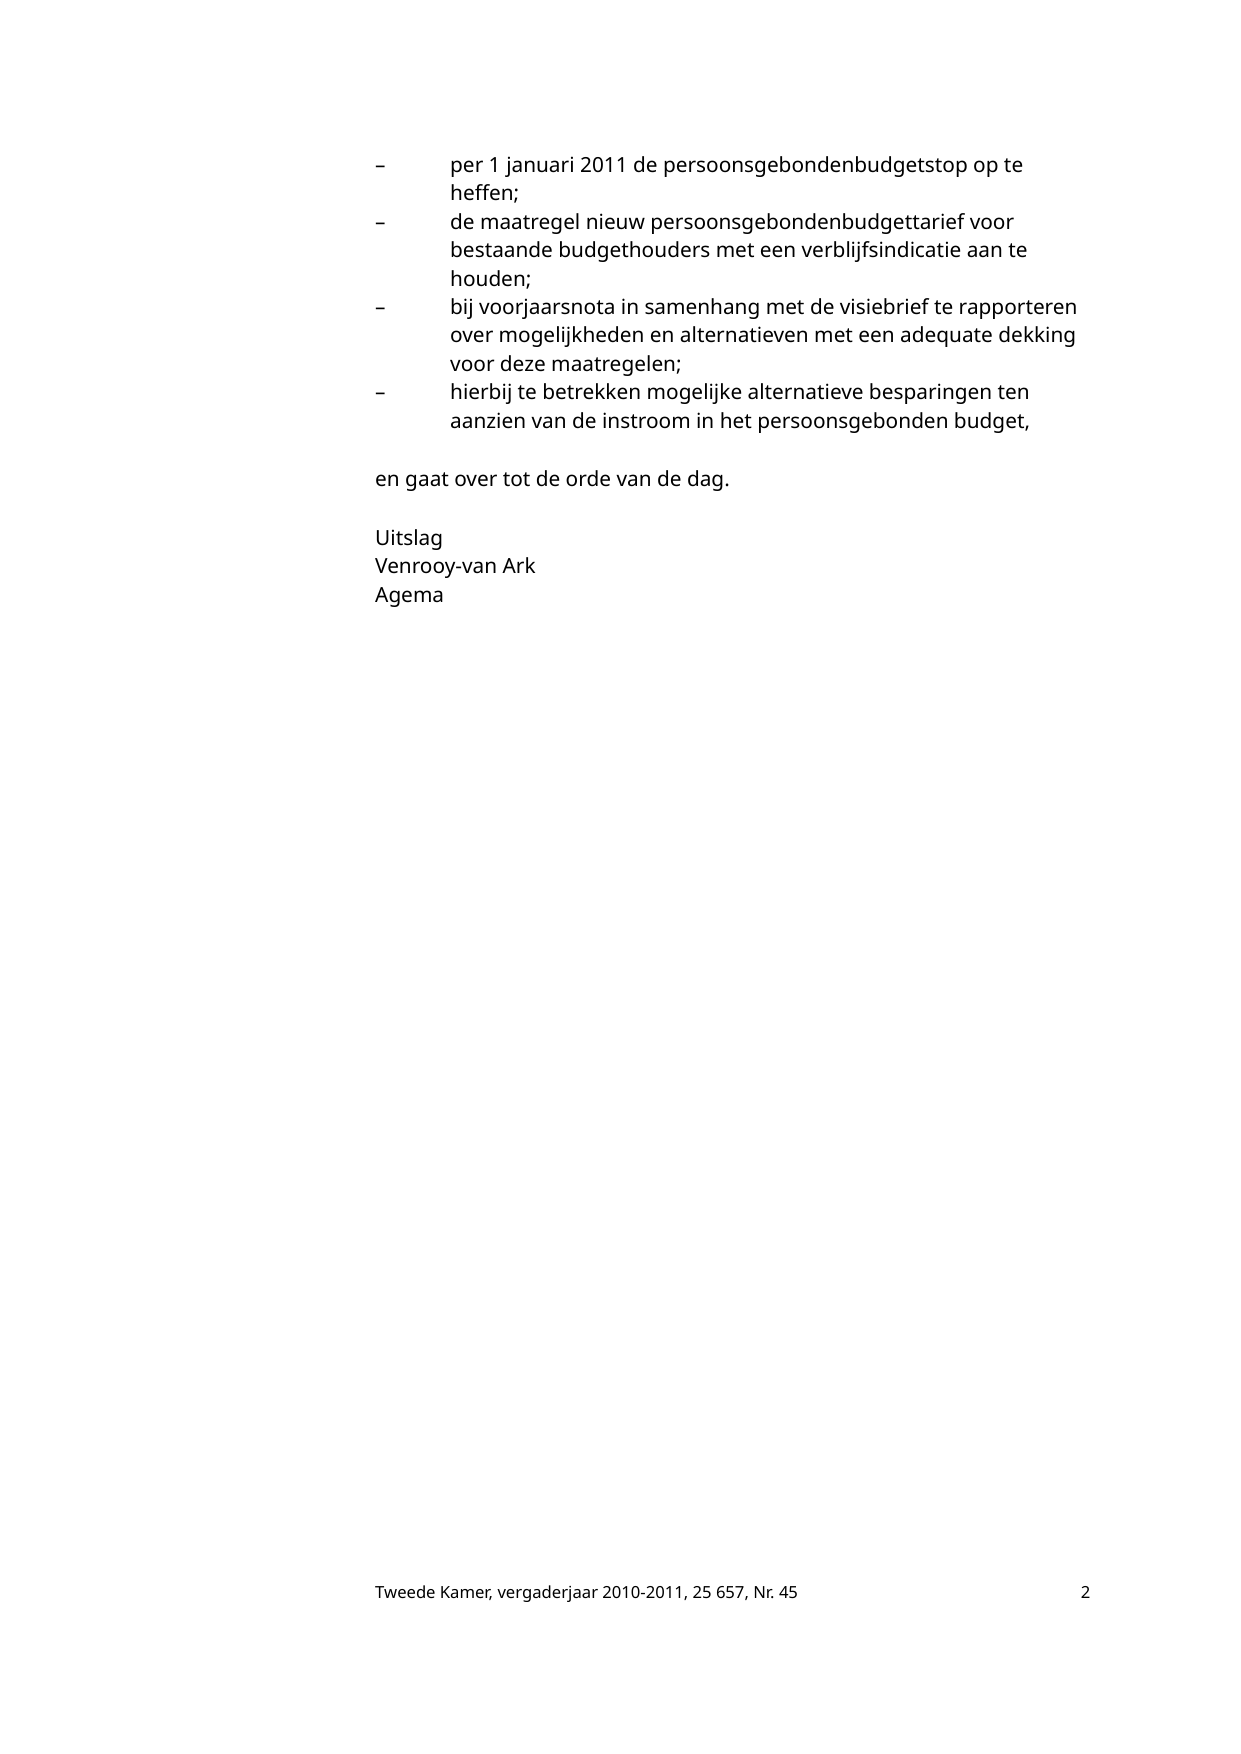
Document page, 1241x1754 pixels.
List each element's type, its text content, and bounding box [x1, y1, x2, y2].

text Uitslag [375, 523, 1090, 551]
text Venrooy-van Ark [375, 551, 1090, 580]
text Agema [375, 580, 1090, 608]
list bij voorjaarsnota in samenhang met de visiebrief te rapporteren over mogelijkheden en alternatieven met een adequate dekking voor deze maatregelen; [375, 292, 1090, 377]
text en gaat over tot de orde van de dag. [375, 464, 1090, 493]
list hierbij te betrekken mogelijke alternatieve besparingen ten aanzien van de instroom in het persoonsgebonden budget, [375, 377, 1090, 434]
list de maatregel nieuw persoonsgebondenbudgettarief voor bestaande budgethouders met een verblijfsindicatie aan te houden; [375, 207, 1090, 292]
list per 1 januari 2011 de persoonsgebondenbudgetstop op te heffen; [375, 150, 1090, 207]
